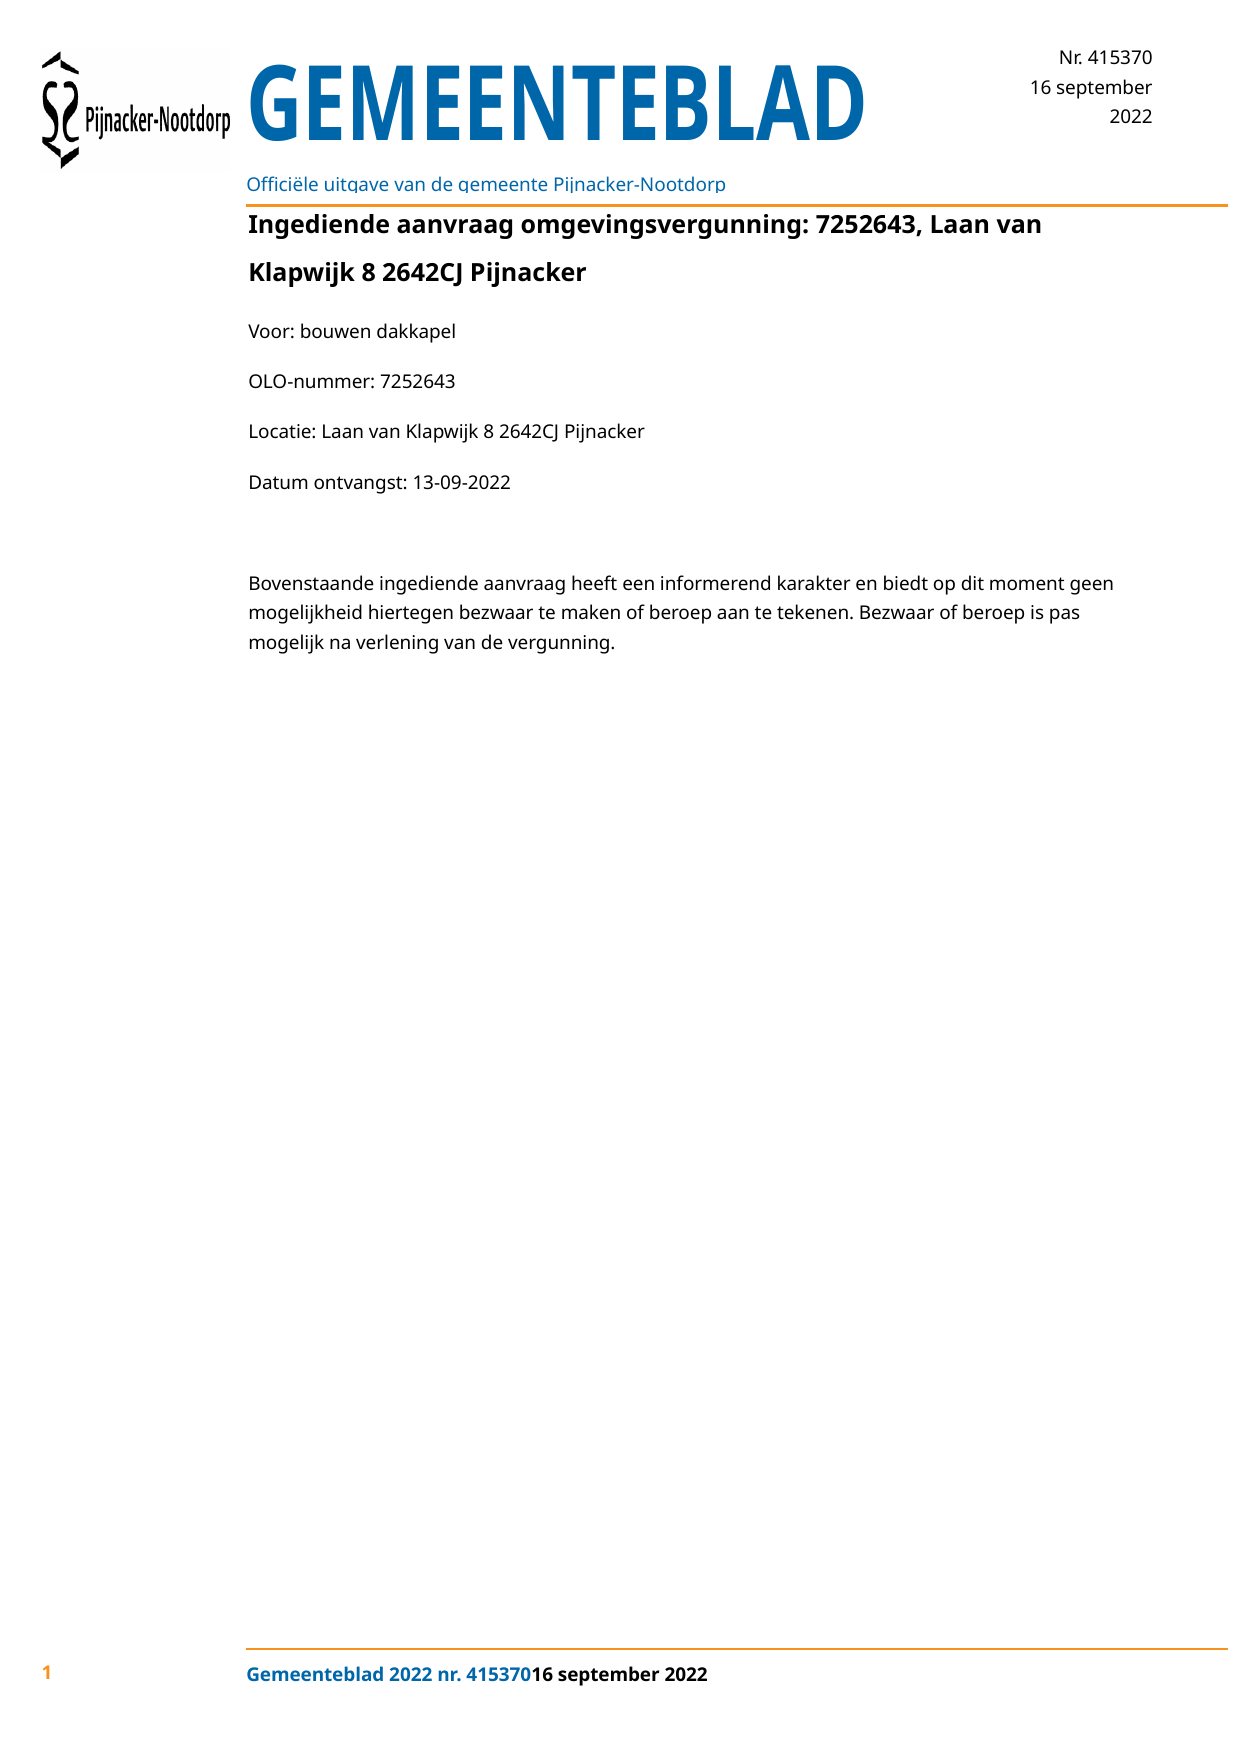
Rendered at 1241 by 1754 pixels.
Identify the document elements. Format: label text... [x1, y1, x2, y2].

text OLO-nummer: 7252643 [248, 368, 1152, 394]
text Bovenstaande ingediende aanvraag heeft een informerend karakter en biedt op dit moment geen mogelijkheid hiertegen bezwaar te maken of beroep aan te tekenen. Bezwaar of beroep is pas mogelijk na verlening van de vergunning. [248, 570, 1152, 655]
picture [41, 47, 231, 172]
text Ingediende aanvraag omgevingsvergunning: 7252643, Laan van Klapwijk 8 2642CJ Pijnacker [248, 207, 1152, 288]
text Voor: bouwen dakkapel [248, 318, 1152, 344]
text Locatie: Laan van Klapwijk 8 2642CJ Pijnacker [248, 419, 1152, 444]
text Datum ontvangst: 13-09-2022 [248, 469, 1152, 495]
